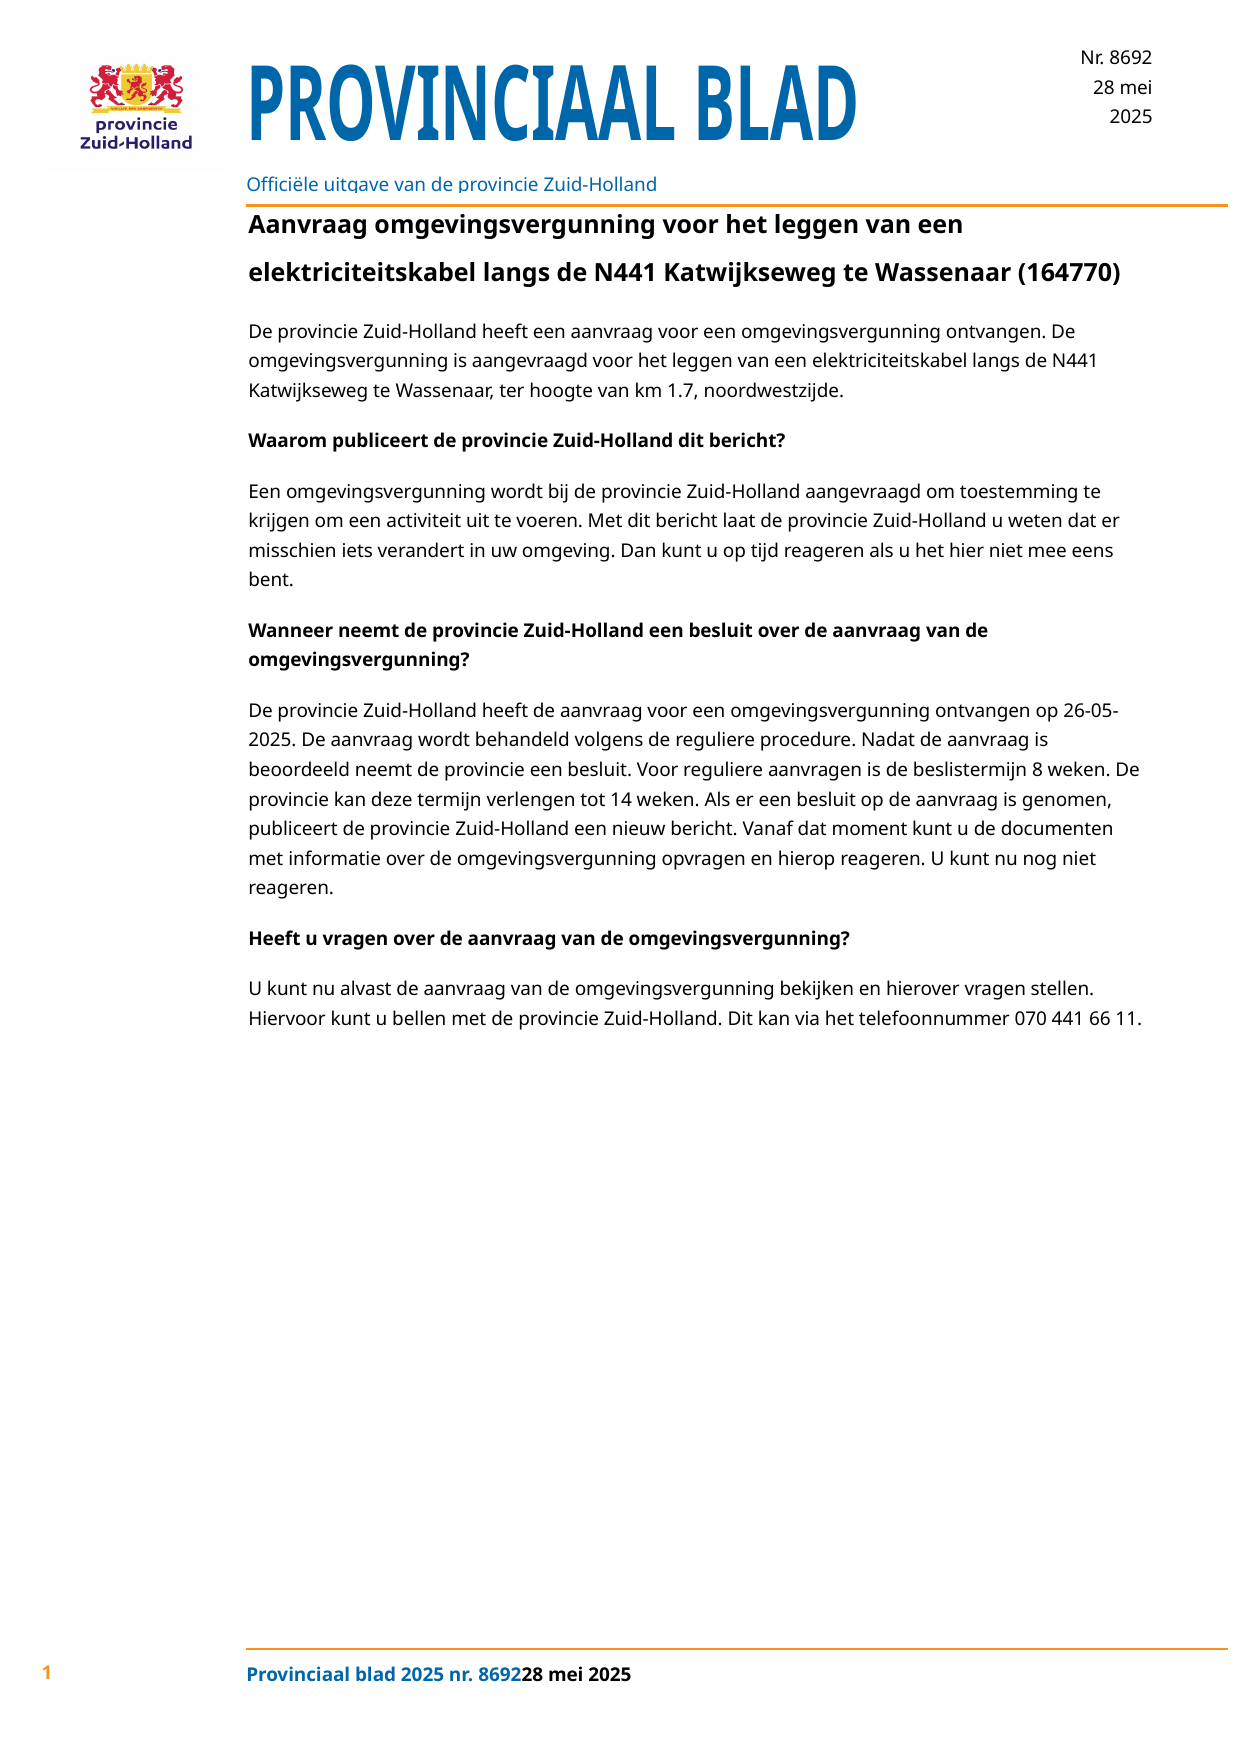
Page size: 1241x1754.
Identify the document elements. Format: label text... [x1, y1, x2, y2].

text Aanvraag omgevingsvergunning voor het leggen van een elektriciteitskabel langs de N441 Katwijkseweg te Wassenaar (164770) [248, 207, 1152, 288]
text Heeft u vragen over de aanvraag van de omgevingsvergunning? [248, 925, 1152, 951]
text U kunt nu alvast de aanvraag van de omgevingsvergunning bekijken en hierover vragen stellen. Hiervoor kunt u bellen met de provincie Zuid-Holland. Dit kan via het telefoonnummer 070 441 66 11. [248, 975, 1152, 1031]
text Waarom publiceert de provincie Zuid-Holland dit bericht? [248, 427, 1152, 453]
text De provincie Zuid-Holland heeft een aanvraag voor een omgevingsvergunning ontvangen. De omgevingsvergunning is aangevraagd voor het leggen van een elektriciteitskabel langs de N441 Katwijkseweg te Wassenaar, ter hoogte van km 1.7, noordwestzijde. [248, 318, 1152, 403]
text Een omgevingsvergunning wordt bij de provincie Zuid-Holland aangevraagd om toestemming te krijgen om een activiteit uit te voeren. Met dit bericht laat de provincie Zuid-Holland u weten dat er misschien iets verandert in uw omgeving. Dan kunt u op tijd reageren als u het hier niet mee eens bent. [248, 478, 1152, 592]
text De provincie Zuid-Holland heeft de aanvraag voor een omgevingsvergunning ontvangen op 26-05-2025. De aanvraag wordt behandeld volgens de reguliere procedure. Nadat de aanvraag is beoordeeld neemt de provincie een besluit. Voor reguliere aanvragen is de beslistermijn 8 weken. De provincie kan deze termijn verlengen tot 14 weken. Als er een besluit op de aanvraag is genomen, publiceert de provincie Zuid-Holland een nieuw bericht. Vanaf dat moment kunt u de documenten met informatie over de omgevingsvergunning opvragen en hierop reageren. U kunt nu nog niet reageren. [248, 697, 1152, 900]
picture [41, 47, 231, 172]
text Wanneer neemt de provincie Zuid-Holland een besluit over de aanvraag van de omgevingsvergunning? [248, 617, 1152, 672]
